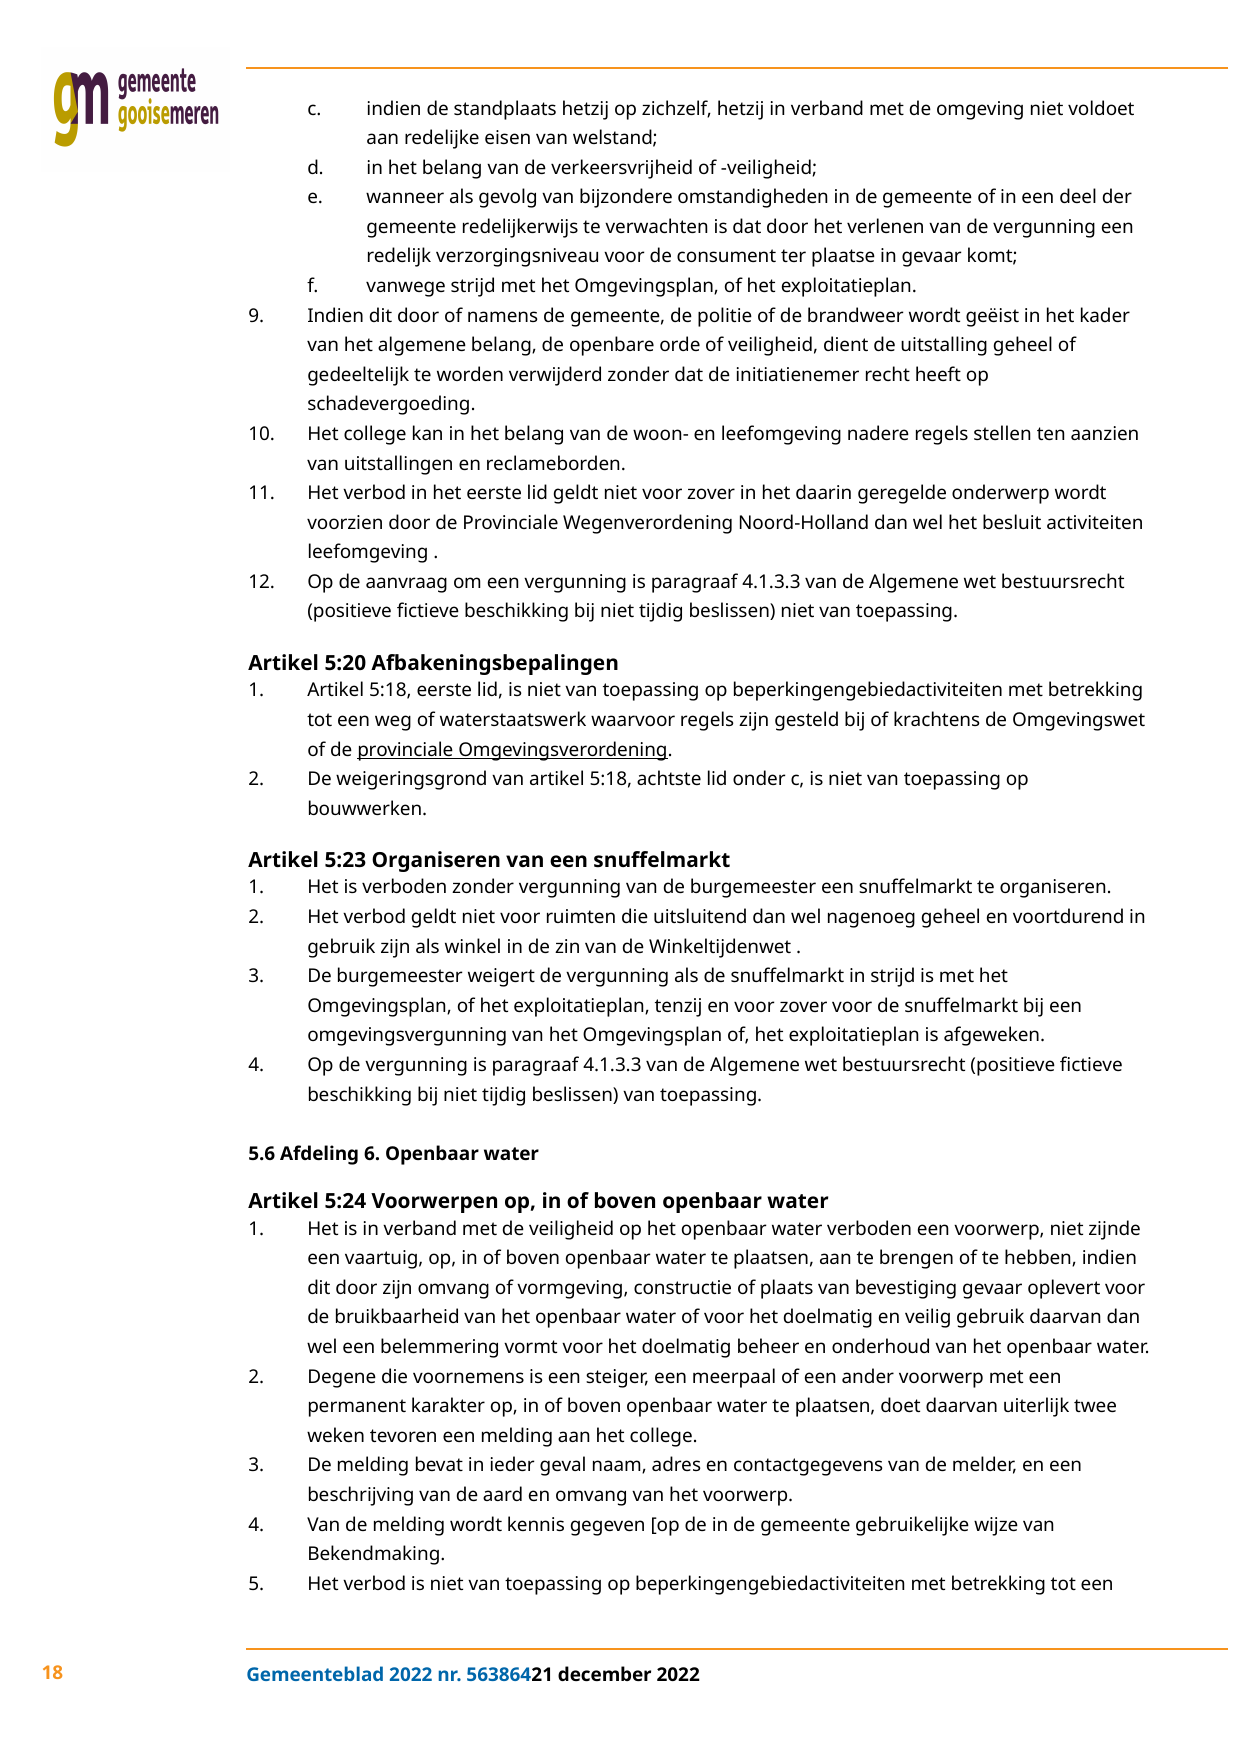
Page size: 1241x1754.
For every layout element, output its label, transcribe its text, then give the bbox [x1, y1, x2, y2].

list wanneer als gevolg van bijzondere omstandigheden in de gemeente of in een deel der gemeente redelijkerwijs te verwachten is dat door het verlenen van de vergunning een redelijk verzorgingsniveau voor de consument ter plaatse in gevaar komt; [307, 183, 1152, 268]
list Het college kan in het belang van de woon- en leefomgeving nadere regels stellen ten aanzien van uitstallingen en reclameborden. [248, 420, 1152, 476]
list De weigeringsgrond van artikel 5:18, achtste lid onder c, is niet van toepassing op bouwwerken. [248, 765, 1152, 821]
list in het belang van de verkeersvrijheid of -veiligheid; [307, 154, 1152, 180]
list Het verbod in het eerste lid geldt niet voor zover in het daarin geregelde onderwerp wordt voorzien door de Provinciale Wegenverordening Noord-Holland dan wel het besluit activiteiten leefomgeving . [248, 479, 1152, 564]
text 5.6 Afdeling 6. Openbaar water [248, 1140, 1152, 1166]
picture [41, 47, 231, 172]
list indien de standplaats hetzij op zichzelf, hetzij in verband met de omgeving niet voldoet aan redelijke eisen van welstand; [307, 95, 1152, 150]
list Het verbod is niet van toepassing op beperkingengebiedactiviteiten met betrekking tot een [248, 1570, 1152, 1596]
list Op de aanvraag om een vergunning is paragraaf 4.1.3.3 van de Algemene wet bestuursrecht (positieve fictieve beschikking bij niet tijdig beslissen) niet van toepassing. [248, 568, 1152, 623]
text Artikel 5:24 Voorwerpen op, in of boven openbaar water [248, 1187, 1152, 1215]
list Van de melding wordt kennis gegeven [op de in de gemeente gebruikelijke wijze van Bekendmaking. [248, 1511, 1152, 1566]
list Het is verboden zonder vergunning van de burgemeester een snuffelmarkt te organiseren. [248, 874, 1152, 899]
list Het verbod geldt niet voor ruimten die uitsluitend dan wel nagenoeg geheel en voortdurend in gebruik zijn als winkel in de zin van de Winkeltijdenwet . [248, 903, 1152, 959]
list Op de vergunning is paragraaf 4.1.3.3 van de Algemene wet bestuursrecht (positieve fictieve beschikking bij niet tijdig beslissen) van toepassing. [248, 1051, 1152, 1107]
list De melding bevat in ieder geval naam, adres en contactgegevens van de melder, en een beschrijving van de aard en omvang van het voorwerp. [248, 1452, 1152, 1507]
list Artikel 5:18, eerste lid, is niet van toepassing op beperkingengebiedactiviteiten met betrekking tot een weg of waterstaatswerk waarvoor regels zijn gesteld bij of krachtens de Omgevingswet of de provinciale Omgevingsverordening. [248, 677, 1152, 761]
list Het is in verband met de veiligheid op het openbaar water verboden een voorwerp, niet zijnde een vaartuig, op, in of boven openbaar water te plaatsen, aan te brengen of te hebben, indien dit door zijn omvang of vormgeving, constructie of plaats van bevestiging gevaar oplevert voor de bruikbaarheid van het openbaar water of voor het doelmatig en veilig gebruik daarvan dan wel een belemmering vormt voor het doelmatig beheer en onderhoud van het openbaar water. [248, 1215, 1152, 1359]
list De burgemeester weigert de vergunning als de snuffelmarkt in strijd is met het Omgevingsplan, of het exploitatieplan, tenzij en voor zover voor de snuffelmarkt bij een omgevingsvergunning van het Omgevingsplan of, het exploitatieplan is afgeweken. [248, 962, 1152, 1047]
list Degene die voornemens is een steiger, een meerpaal of een ander voorwerp met een permanent karakter op, in of boven openbaar water te plaatsen, doet daarvan uiterlijk twee weken tevoren een melding aan het college. [248, 1363, 1152, 1448]
list Indien dit door of namens de gemeente, de politie of de brandweer wordt geëist in het kader van het algemene belang, de openbare orde of veiligheid, dient de uitstalling geheel of gedeeltelijk te worden verwijderd zonder dat de initiatienemer recht heeft op schadevergoeding. [248, 302, 1152, 416]
list vanwege strijd met het Omgevingsplan, of het exploitatieplan. [307, 272, 1152, 298]
text Artikel 5:23 Organiseren van een snuffelmarkt [248, 845, 1152, 874]
text Artikel 5:20 Afbakeningsbepalingen [248, 648, 1152, 677]
